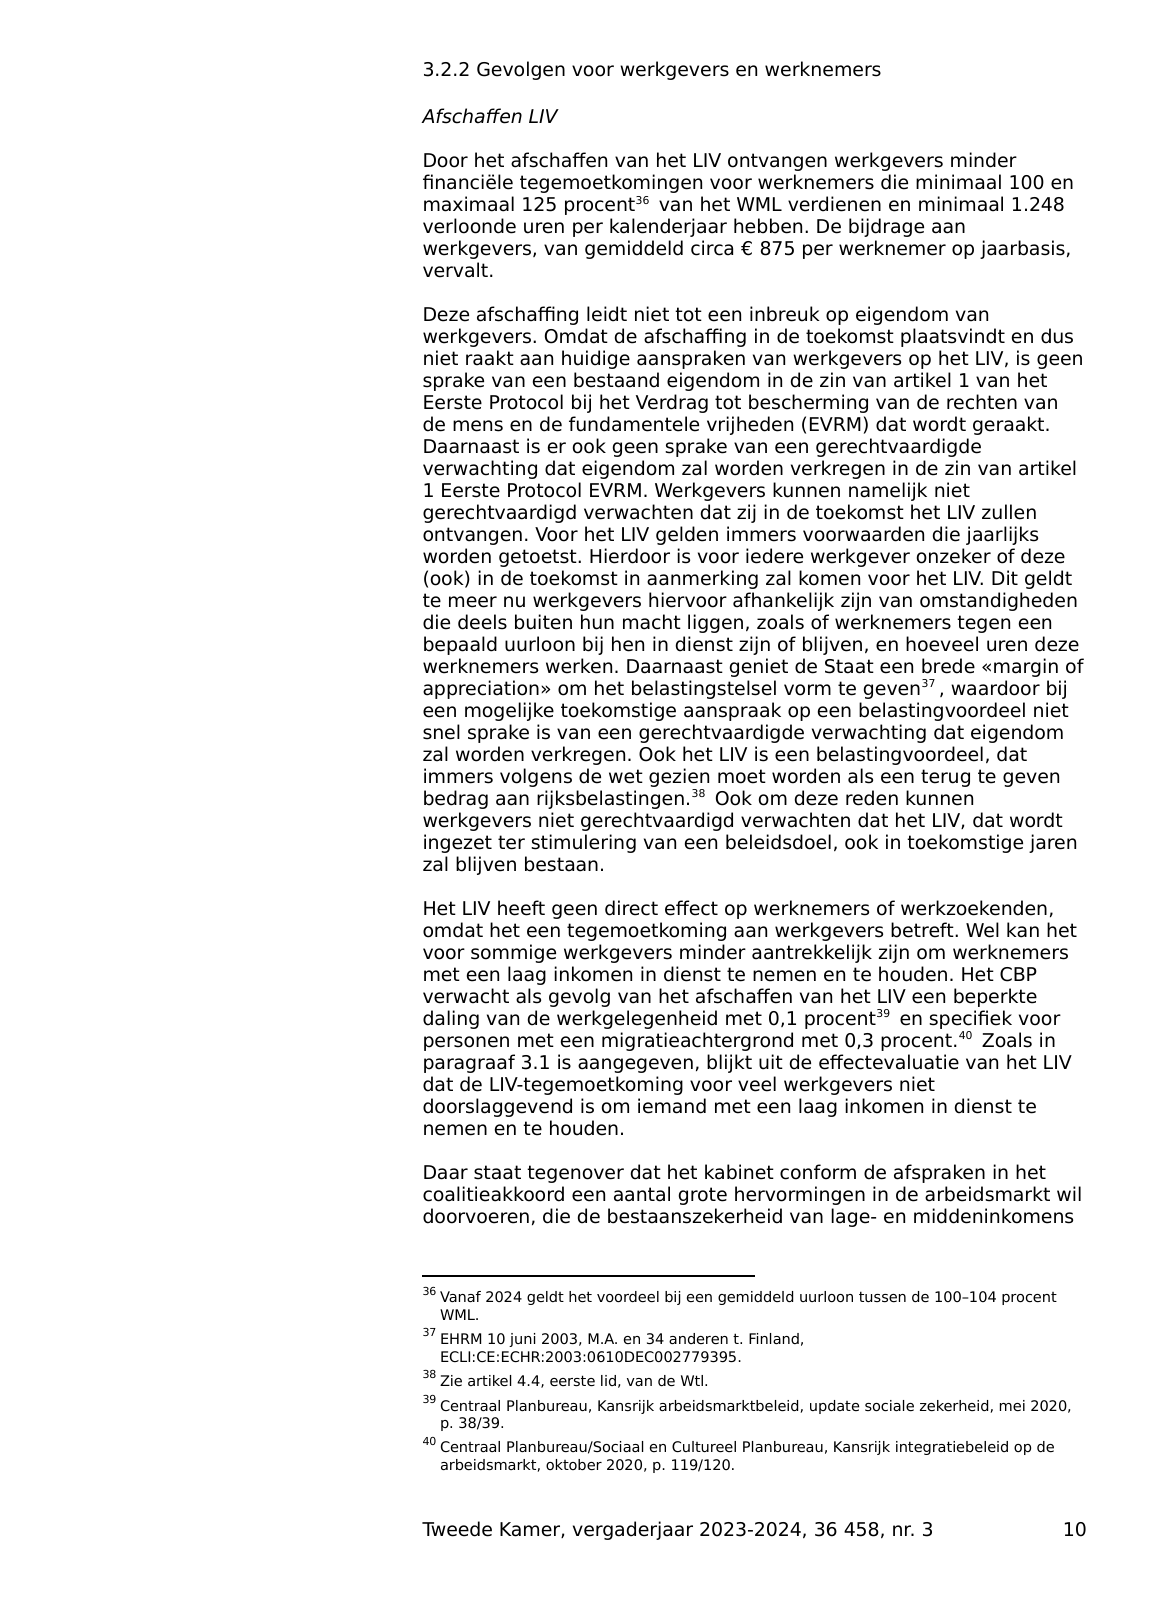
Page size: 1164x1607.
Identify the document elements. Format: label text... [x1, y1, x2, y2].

text Daar staat tegenover dat het kabinet conform de afspraken in het coalitieakkoord een aantal grote hervormingen in de arbeidsmarkt wil doorvoeren, die de bestaanszekerheid van lage- en middeninkomens [422, 1162, 1087, 1228]
text Centraal Planbureau, Kansrijk arbeidsmarktbeleid, update sociale zekerheid, mei 2020, p. 38/39. [422, 1393, 1087, 1432]
text Door het afschaffen van het LIV ontvangen werkgevers minder financiële tegemoetkomingen voor werknemers die minimaal 100 en maximaal 125 procent van het WML verdienen en minimaal 1.248 verloonde uren per kalenderjaar hebben. De bijdrage aan werkgevers, van gemiddeld circa € 875 per werknemer op jaarbasis, vervalt. [422, 150, 1087, 282]
text EHRM 10 juni 2003, M.A. en 34 anderen t. Finland, ECLI:CE:ECHR:2003:0610DEC002779395. [422, 1327, 1087, 1366]
text Zie artikel 4.4, eerste lid, van de Wtl. [422, 1368, 1087, 1391]
text Deze afschaffing leidt niet tot een inbreuk op eigendom van werkgevers. Omdat de afschaffing in de toekomst plaatsvindt en dus niet raakt aan huidige aanspraken van werkgevers op het LIV, is geen sprake van een bestaand eigendom in de zin van artikel 1 van het Eerste Protocol bij het Verdrag tot bescherming van de rechten van de mens en de fundamentele vrijheden (EVRM) dat wordt geraakt. Daarnaast is er ook geen sprake van een gerechtvaardigde verwachting dat eigendom zal worden verkregen in de zin van artikel 1 Eerste Protocol EVRM. Werkgevers kunnen namelijk niet gerechtvaardigd verwachten dat zij in de toekomst het LIV zullen ontvangen. Voor het LIV gelden immers voorwaarden die jaarlijks worden getoetst. Hierdoor is voor iedere werkgever onzeker of deze (ook) in de toekomst in aanmerking zal komen voor het LIV. Dit geldt te meer nu werkgevers hiervoor afhankelijk zijn van omstandigheden die deels buiten hun macht liggen, zoals of werknemers tegen een bepaald uurloon bij hen in dienst zijn of blijven, en hoeveel uren deze werknemers werken. Daarnaast geniet de Staat een brede «margin of appreciation» om het belastingstelsel vorm te geven, waardoor bij een mogelijke toekomstige aanspraak op een belastingvoordeel niet snel sprake is van een gerechtvaardigde verwachting dat eigendom zal worden verkregen. Ook het LIV is een belastingvoordeel, dat immers volgens de wet gezien moet worden als een terug te geven bedrag aan rijksbelastingen. Ook om deze reden kunnen werkgevers niet gerechtvaardigd verwachten dat het LIV, dat wordt ingezet ter stimulering van een beleidsdoel, ook in toekomstige jaren zal blijven bestaan. [422, 304, 1087, 876]
text Het LIV heeft geen direct effect op werknemers of werkzoekenden, omdat het een tegemoetkoming aan werkgevers betreft. Wel kan het voor sommige werkgevers minder aantrekkelijk zijn om werknemers met een laag inkomen in dienst te nemen en te houden. Het CBP verwacht als gevolg van het afschaffen van het LIV een beperkte daling van de werkgelegenheid met 0,1 procent en specifiek voor personen met een migratieachtergrond met 0,3 procent. Zoals in paragraaf 3.1 is aangegeven, blijkt uit de effectevaluatie van het LIV dat de LIV-tegemoetkoming voor veel werkgevers niet doorslaggevend is om iemand met een laag inkomen in dienst te nemen en te houden. [422, 898, 1087, 1140]
text Vanaf 2024 geldt het voordeel bij een gemiddeld uurloon tussen de 100–104 procent WML. [422, 1285, 1087, 1324]
subtitle Afschaffen LIV [422, 106, 1087, 128]
text Centraal Planbureau/Sociaal en Cultureel Planbureau, Kansrijk integratiebeleid op de arbeidsmarkt, oktober 2020, p. 119/120. [422, 1435, 1087, 1474]
subtitle 3.2.2 Gevolgen voor werkgevers en werknemers [422, 59, 1087, 81]
